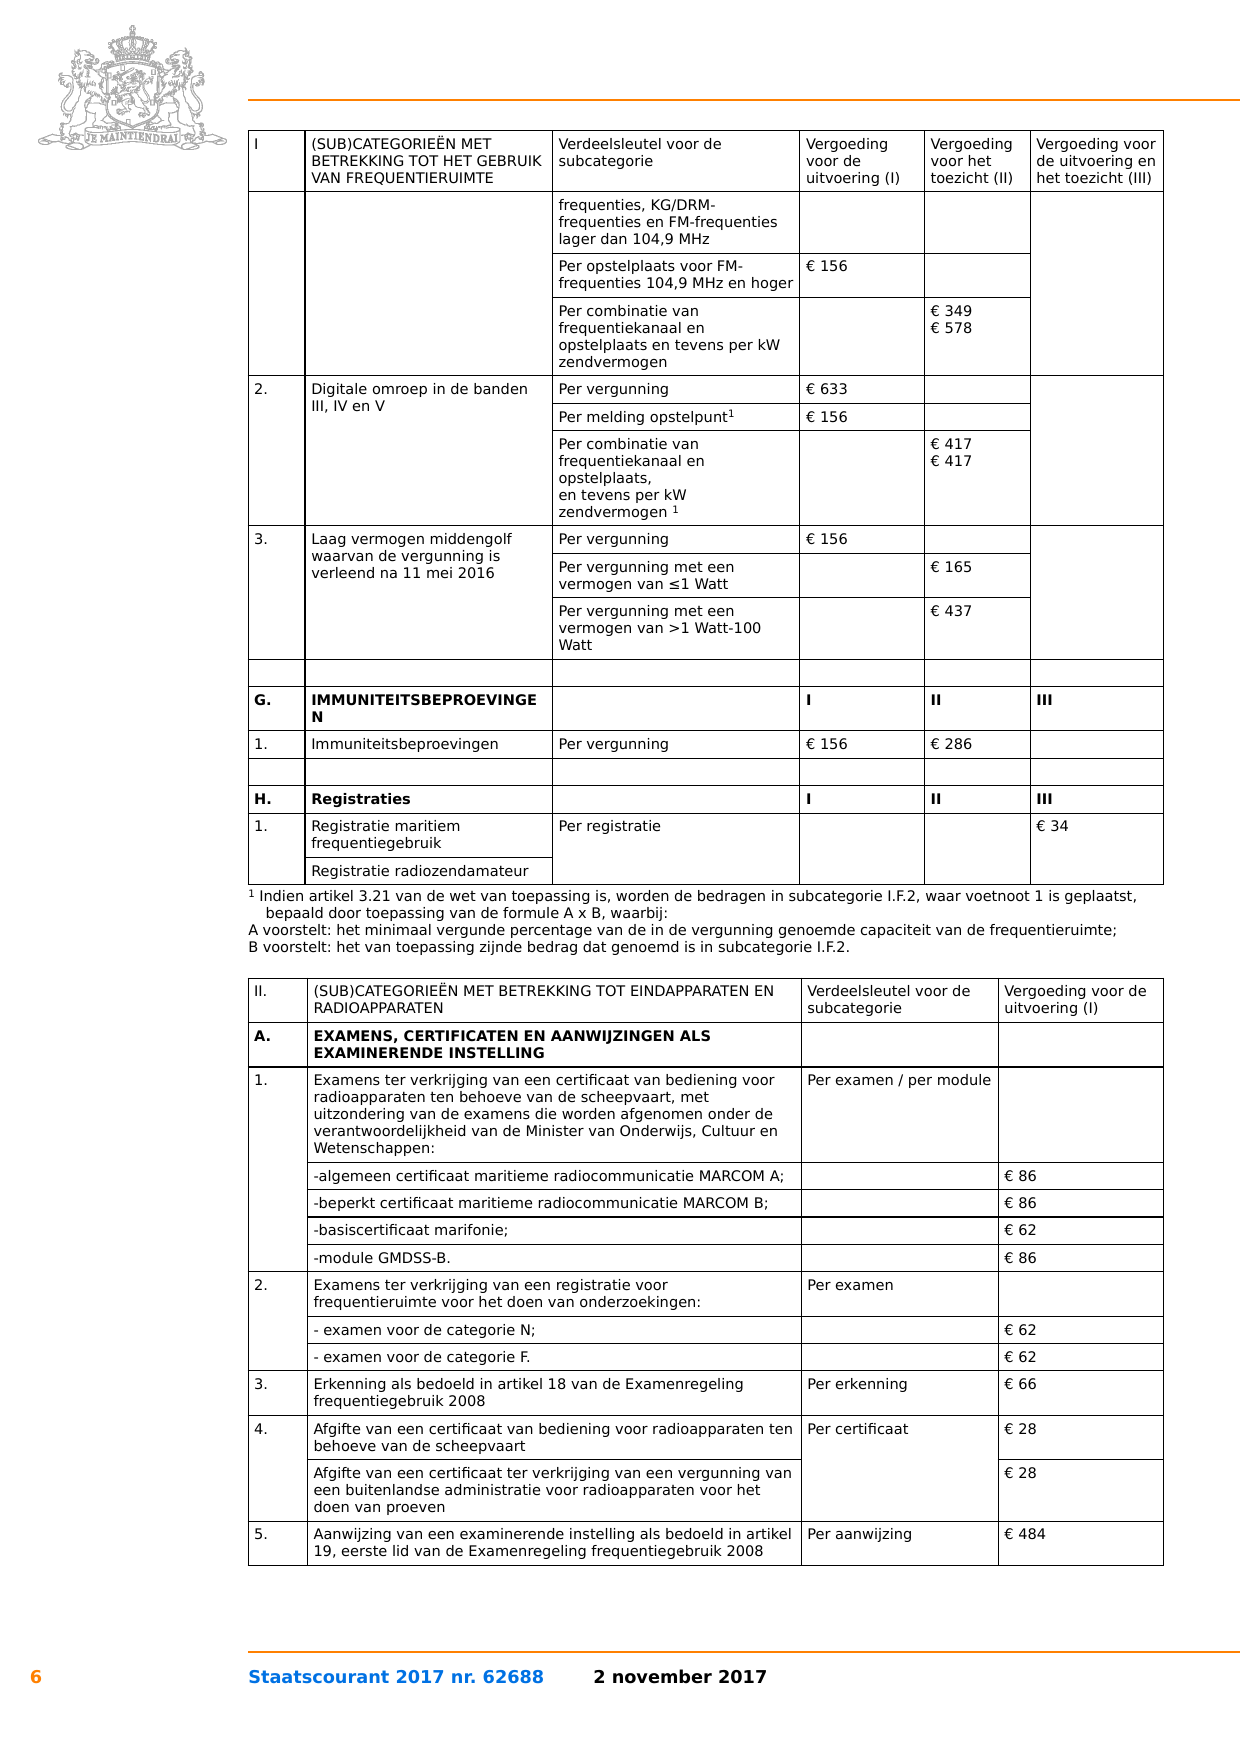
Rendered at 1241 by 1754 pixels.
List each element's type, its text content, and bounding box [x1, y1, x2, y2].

table_header Verdeelsleutel voor de subcategorie [553, 131, 799, 191]
table_header Verdeelsleutel voor de subcategorie [802, 979, 998, 1022]
table_header Vergoeding voor de uitvoering en het toezicht (III) [1031, 131, 1163, 191]
table_cell [802, 1163, 998, 1189]
table_cell [925, 404, 1030, 430]
table_cell [249, 759, 304, 785]
table_header (SUB)CATEGORIEËN MET BETREKKING TOT EINDAPPARATEN EN RADIOAPPARATEN [308, 979, 801, 1022]
table_cell II [925, 687, 1030, 730]
table_cell 5. [249, 1522, 307, 1565]
table_cell [553, 660, 799, 686]
table_cell [306, 759, 552, 785]
table_cell € 417 € 417 [925, 431, 1030, 525]
table_cell [925, 759, 1030, 785]
table_cell [999, 1023, 1163, 1066]
table_cell Per certificaat [802, 1416, 998, 1521]
table_cell III [1031, 687, 1163, 730]
table_cell [802, 1317, 998, 1343]
table_cell [802, 1218, 998, 1244]
table_cell [800, 431, 924, 525]
table_cell € 484 [999, 1522, 1163, 1565]
table_cell [999, 1272, 1163, 1316]
table_cell € 349 € 578 [925, 298, 1030, 375]
table_cell -algemeen certificaat maritieme radiocommunicatie MARCOM A; [308, 1163, 801, 1189]
table_cell € 156 [800, 731, 924, 758]
table_cell -beperkt certificaat maritieme radiocommunicatie MARCOM B; [308, 1190, 801, 1216]
table_cell € 633 [800, 376, 924, 403]
table_cell € 156 [800, 404, 924, 430]
table_header I [249, 131, 304, 191]
table_cell [553, 786, 799, 812]
table_cell € 86 [999, 1190, 1163, 1216]
table_cell Per vergunning [553, 376, 799, 403]
table_cell A. [249, 1023, 307, 1066]
table_cell 3. [249, 526, 304, 658]
table_cell Per vergunning met een vermogen van >1 Watt-100 Watt [553, 598, 799, 658]
table_cell € 62 [999, 1218, 1163, 1244]
table_cell € 86 [999, 1163, 1163, 1189]
table_cell Immuniteitsbeproevingen [306, 731, 552, 758]
table_cell [800, 554, 924, 597]
table_cell € 86 [999, 1245, 1163, 1271]
table_cell 3. [249, 1371, 307, 1415]
table_cell € 62 [999, 1344, 1163, 1370]
table_cell Per vergunning met een vermogen van ≤1 Watt [553, 554, 799, 597]
table_cell H. [249, 786, 304, 812]
table_header (SUB)CATEGORIEËN MET BETREKKING TOT HET GEBRUIK VAN FREQUENTIERUIMTE [306, 131, 552, 191]
table_cell € 28 [999, 1460, 1163, 1521]
table_cell [249, 192, 304, 375]
table_cell € 286 [925, 731, 1030, 758]
table_cell Per combinatie van frequentiekanaal en opstelplaats, en tevens per kW zendvermogen 1 [553, 431, 799, 525]
table_header Vergoeding voor de uitvoering (I) [800, 131, 924, 191]
table_cell -basiscertificaat marifonie; [308, 1218, 801, 1244]
table_cell 4. [249, 1416, 307, 1521]
table_cell Per aanwijzing [802, 1522, 998, 1565]
table_cell [800, 759, 924, 785]
table_cell Per erkenning [802, 1371, 998, 1415]
table_cell I [800, 687, 924, 730]
table_cell Digitale omroep in de banden III, IV en V [306, 376, 552, 525]
table_cell [925, 660, 1030, 686]
table_cell III [1031, 786, 1163, 812]
table_header Vergoeding voor het toezicht (II) [925, 131, 1030, 191]
table_cell 2. [249, 1272, 307, 1370]
table_cell [800, 192, 924, 253]
table_cell [1031, 660, 1163, 686]
table_cell [1031, 192, 1163, 375]
table_cell [802, 1344, 998, 1370]
table_header Vergoeding voor de uitvoering (I) [999, 979, 1163, 1022]
table_cell 2. [249, 376, 304, 525]
table_cell Examens ter verkrijging van een registratie voor frequentieruimte voor het doen van onderzoekingen: [308, 1272, 801, 1316]
table_cell G. [249, 687, 304, 730]
table_cell € 62 [999, 1317, 1163, 1343]
table_cell [306, 660, 552, 686]
table_cell [249, 660, 304, 686]
table_cell € 156 [800, 254, 924, 297]
table_cell Per examen / per module [802, 1068, 998, 1162]
table_cell 1. [249, 731, 304, 758]
table_cell € 28 [999, 1416, 1163, 1459]
table_cell Laag vermogen middengolf waarvan de vergunning is verleend na 11 mei 2016 [306, 526, 552, 658]
picture [38, 25, 227, 150]
table_cell 1. [249, 814, 304, 884]
table_cell 1. [249, 1068, 307, 1271]
table_cell € 165 [925, 554, 1030, 597]
table_cell Erkenning als bedoeld in artikel 18 van de Examenregeling frequentiegebruik 2008 [308, 1371, 801, 1415]
table_cell € 156 [800, 526, 924, 553]
table_cell [1031, 376, 1163, 525]
table_cell [553, 687, 799, 730]
table_cell Per melding opstelpunt1 [553, 404, 799, 430]
table_cell [925, 254, 1030, 297]
table_header II. [249, 979, 307, 1022]
table_cell [800, 660, 924, 686]
table_cell [800, 598, 924, 658]
table_cell Per registratie [553, 814, 799, 884]
table_cell Examens ter verkrijging van een certificaat van bediening voor radioapparaten ten behoeve van de scheepvaart, met uitzondering van de examens die worden afgenomen onder de verantwoordelijkheid van de Minister van Onderwijs, Cultuur en Wetenschappen: [308, 1068, 801, 1162]
table_cell IMMUNITEITSBEPROEVINGEN [306, 687, 552, 730]
table_cell € 437 [925, 598, 1030, 658]
table_cell [1031, 759, 1163, 785]
table_cell Registraties [306, 786, 552, 812]
table_cell [925, 376, 1030, 403]
table_cell -module GMDSS-B. [308, 1245, 801, 1271]
table_cell Per vergunning [553, 731, 799, 758]
table_cell [802, 1023, 998, 1066]
table_cell Registratie maritiem frequentiegebruik [306, 814, 552, 857]
table_cell EXAMENS, CERTIFICATEN EN AANWIJZINGEN ALS EXAMINERENDE INSTELLING [308, 1023, 801, 1066]
table_cell frequenties, KG/DRM-frequenties en FM-frequenties lager dan 104,9 MHz [553, 192, 799, 253]
table_cell [800, 814, 924, 884]
table_cell I [800, 786, 924, 812]
table_cell Per opstelplaats voor FM-frequenties 104,9 MHz en hoger [553, 254, 799, 297]
table_cell Registratie radiozendamateur [306, 858, 552, 884]
table_cell [553, 759, 799, 785]
table_cell [802, 1245, 998, 1271]
table_cell Afgifte van een certificaat ter verkrijging van een vergunning van een buitenlandse administratie voor radioapparaten voor het doen van proeven [308, 1460, 801, 1521]
table_cell [800, 298, 924, 375]
table_cell Aanwijzing van een examinerende instelling als bedoeld in artikel 19, eerste lid van de Examenregeling frequentiegebruik 2008 [308, 1522, 801, 1565]
table_cell 1 Indien artikel 3.21 van de wet van toepassing is, worden de bedragen in subcategorie I.F.2, waar voetnoot 1 is geplaatst, bepaald door toepassing van de formule A x B, waarbij: A voorstelt: het minimaal vergunde percentage van de in de vergunning genoemde capaciteit van de frequentieruimte; B voorstelt: het van toepassing zijnde bedrag dat genoemd is in subcategorie I.F.2. [248, 885, 1163, 956]
table_cell [925, 192, 1030, 253]
table_cell [999, 1068, 1163, 1162]
table_cell [925, 814, 1030, 884]
table_cell [802, 1190, 998, 1216]
table_cell - examen voor de categorie F. [308, 1344, 801, 1370]
table_cell Per examen [802, 1272, 998, 1316]
table_cell € 66 [999, 1371, 1163, 1415]
table_cell Afgifte van een certificaat van bediening voor radioapparaten ten behoeve van de scheepvaart [308, 1416, 801, 1459]
table_cell [1031, 731, 1163, 758]
table_cell [306, 192, 552, 375]
table_cell II [925, 786, 1030, 812]
table_cell [925, 526, 1030, 553]
table_cell [1031, 526, 1163, 658]
table_cell Per vergunning [553, 526, 799, 553]
table_cell € 34 [1031, 814, 1163, 884]
table_cell Per combinatie van frequentiekanaal en opstelplaats en tevens per kW zendvermogen [553, 298, 799, 375]
table_cell - examen voor de categorie N; [308, 1317, 801, 1343]
